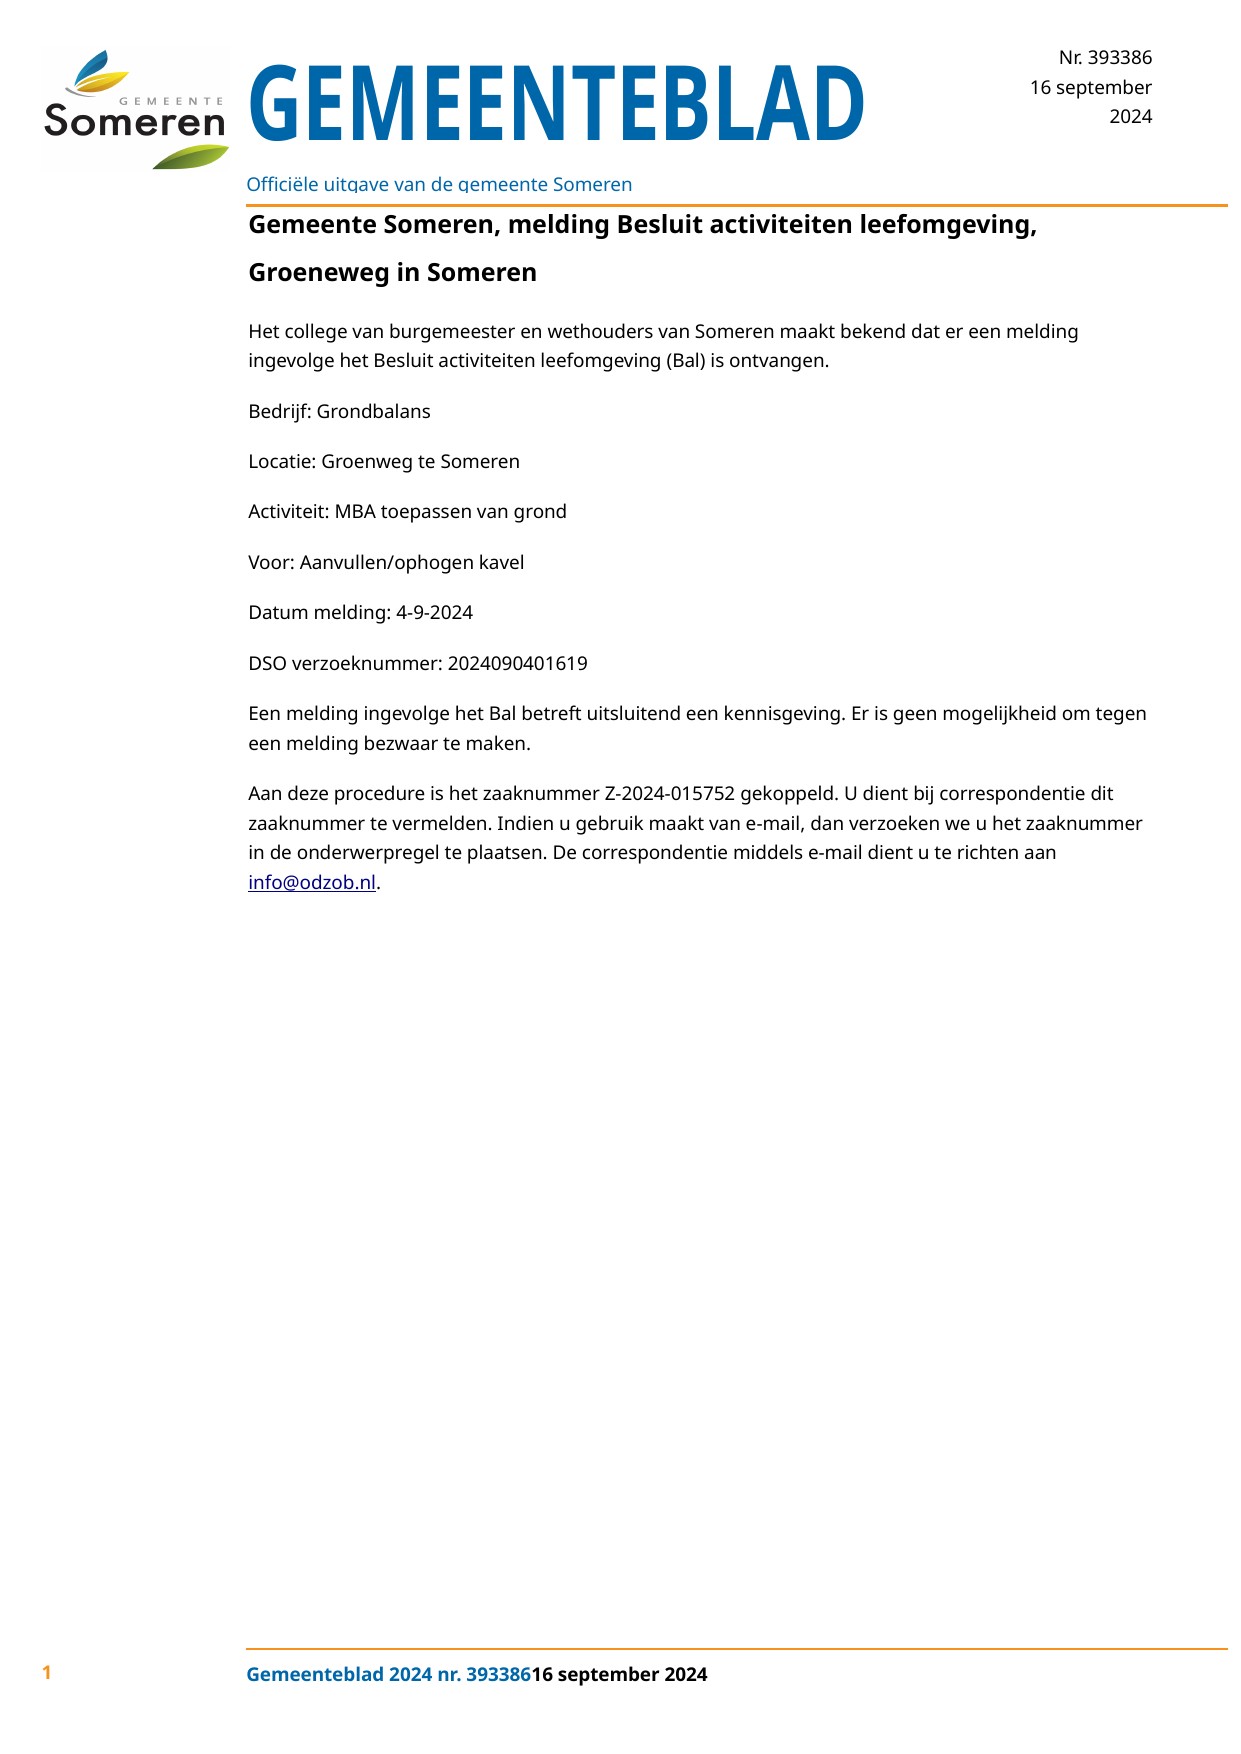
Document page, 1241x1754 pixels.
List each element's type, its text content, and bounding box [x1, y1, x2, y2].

text Aan deze procedure is het zaaknummer Z-2024-015752 gekoppeld. U dient bij correspondentie dit zaaknummer te vermelden. Indien u gebruik maakt van e-mail, dan verzoeken we u het zaaknummer in de onderwerpregel te plaatsen. De correspondentie middels e-mail dient u te richten aan info@odzob.nl. [248, 780, 1152, 895]
text Gemeente Someren, melding Besluit activiteiten leefomgeving, Groeneweg in Someren [248, 207, 1152, 288]
picture [41, 47, 231, 172]
text Het college van burgemeester en wethouders van Someren maakt bekend dat er een melding ingevolge het Besluit activiteiten leefomgeving (Bal) is ontvangen. [248, 318, 1152, 373]
text Datum melding: 4-9-2024 [248, 599, 1152, 625]
text Activiteit: MBA toepassen van grond [248, 499, 1152, 524]
text Bedrijf: Grondbalans [248, 398, 1152, 424]
text Locatie: Groenweg te Someren [248, 448, 1152, 474]
text Een melding ingevolge het Bal betreft uitsluitend een kennisgeving. Er is geen mogelijkheid om tegen een melding bezwaar te maken. [248, 700, 1152, 756]
text DSO verzoeknummer: 2024090401619 [248, 650, 1152, 676]
text Voor: Aanvullen/ophogen kavel [248, 549, 1152, 575]
